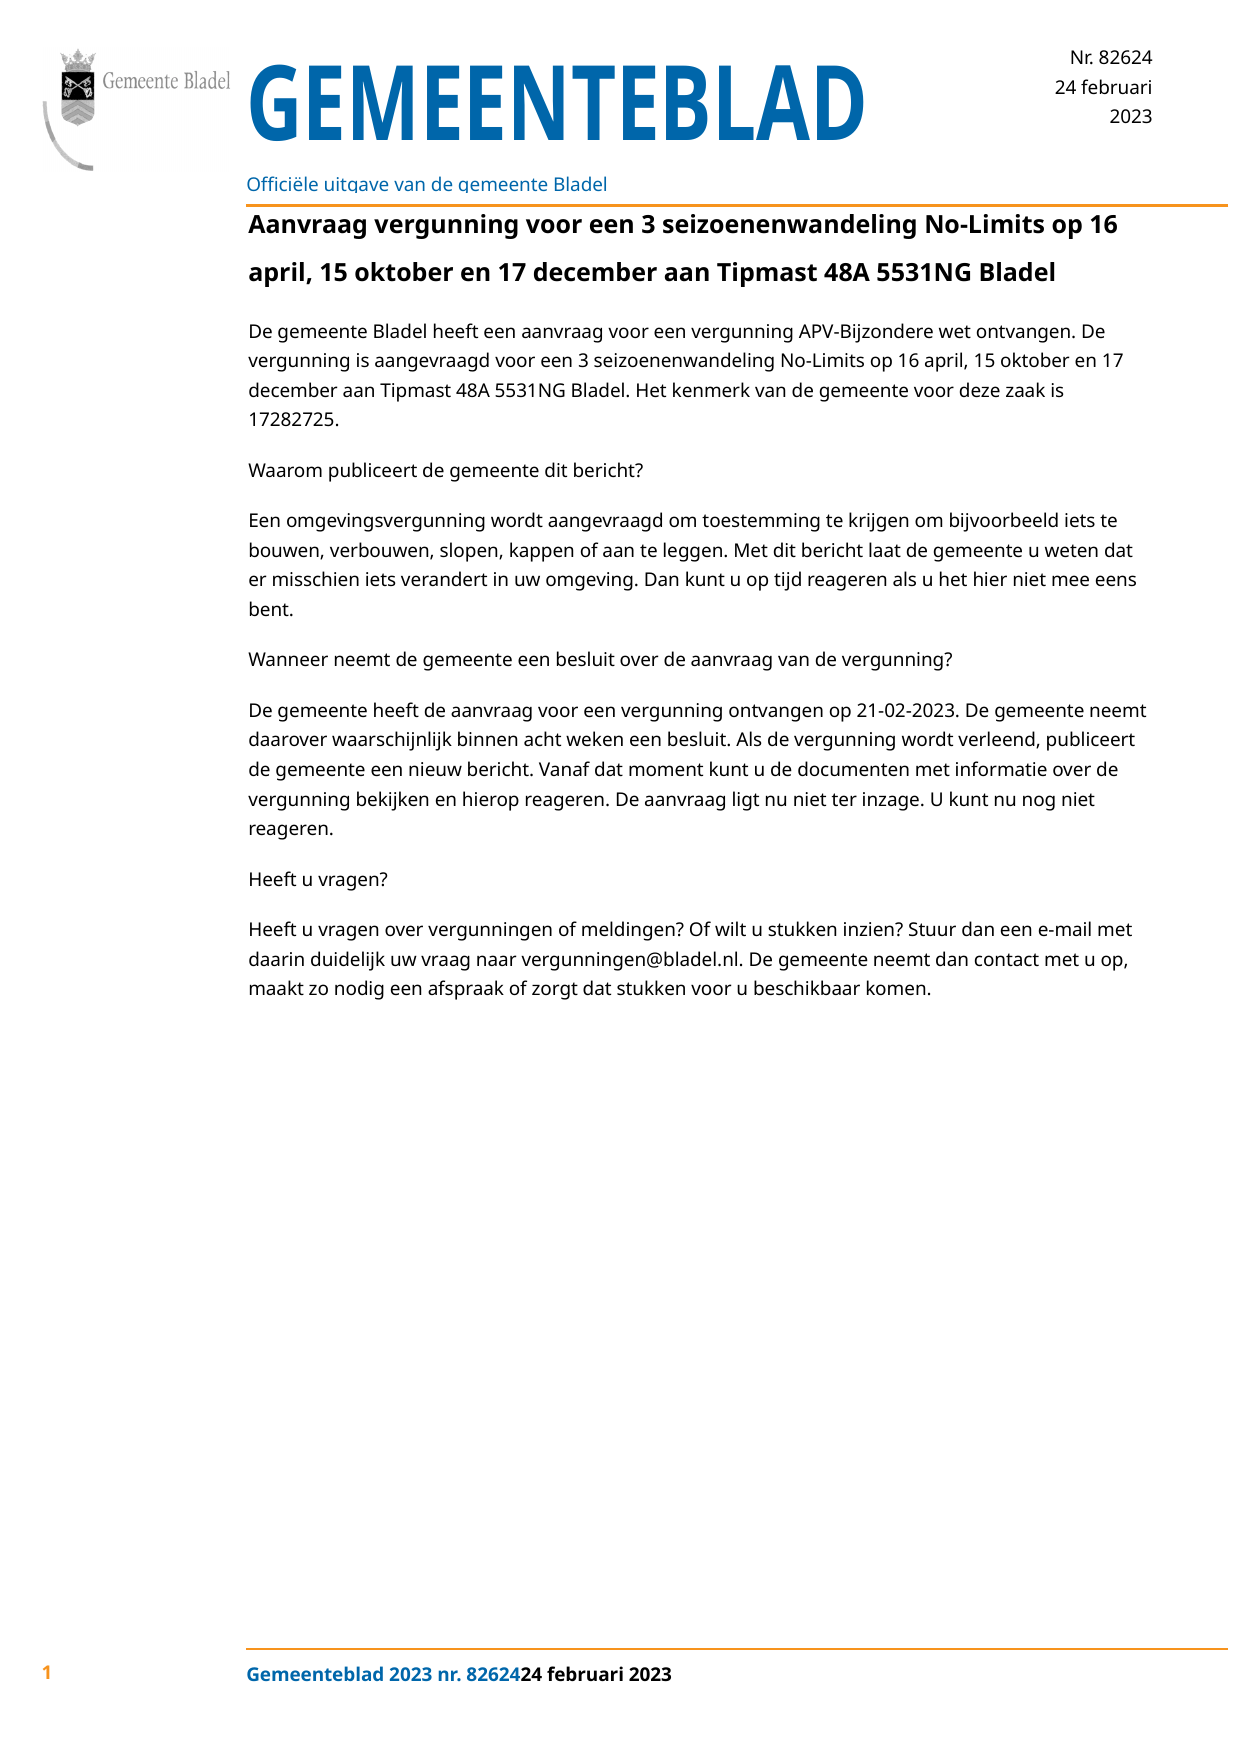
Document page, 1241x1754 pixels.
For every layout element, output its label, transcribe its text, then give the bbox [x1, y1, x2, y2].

picture [41, 47, 231, 172]
text Heeft u vragen over vergunningen of meldingen? Of wilt u stukken inzien? Stuur dan een e-mail met daarin duidelijk uw vraag naar vergunningen@bladel.nl. De gemeente neemt dan contact met u op, maakt zo nodig een afspraak of zorgt dat stukken voor u beschikbaar komen. [248, 916, 1152, 1001]
text De gemeente heeft de aanvraag voor een vergunning ontvangen op 21-02-2023. De gemeente neemt daarover waarschijnlijk binnen acht weken een besluit. Als de vergunning wordt verleend, publiceert de gemeente een nieuw bericht. Vanaf dat moment kunt u de documenten met informatie over de vergunning bekijken en hierop reageren. De aanvraag ligt nu niet ter inzage. U kunt nu nog niet reageren. [248, 697, 1152, 841]
text Een omgevingsvergunning wordt aangevraagd om toestemming te krijgen om bijvoorbeeld iets te bouwen, verbouwen, slopen, kappen of aan te leggen. Met dit bericht laat de gemeente u weten dat er misschien iets verandert in uw omgeving. Dan kunt u op tijd reageren als u het hier niet mee eens bent. [248, 507, 1152, 622]
text De gemeente Bladel heeft een aanvraag voor een vergunning APV-Bijzondere wet ontvangen. De vergunning is aangevraagd voor een 3 seizoenenwandeling No-Limits op 16 april, 15 oktober en 17 december aan Tipmast 48A 5531NG Bladel. Het kenmerk van de gemeente voor deze zaak is 17282725. [248, 318, 1152, 432]
text Aanvraag vergunning voor een 3 seizoenenwandeling No-Limits op 16 april, 15 oktober en 17 december aan Tipmast 48A 5531NG Bladel [248, 207, 1152, 288]
text Heeft u vragen? [248, 866, 1152, 892]
text Wanneer neemt de gemeente een besluit over de aanvraag van de vergunning? [248, 647, 1152, 672]
text Waarom publiceert de gemeente dit bericht? [248, 457, 1152, 483]
